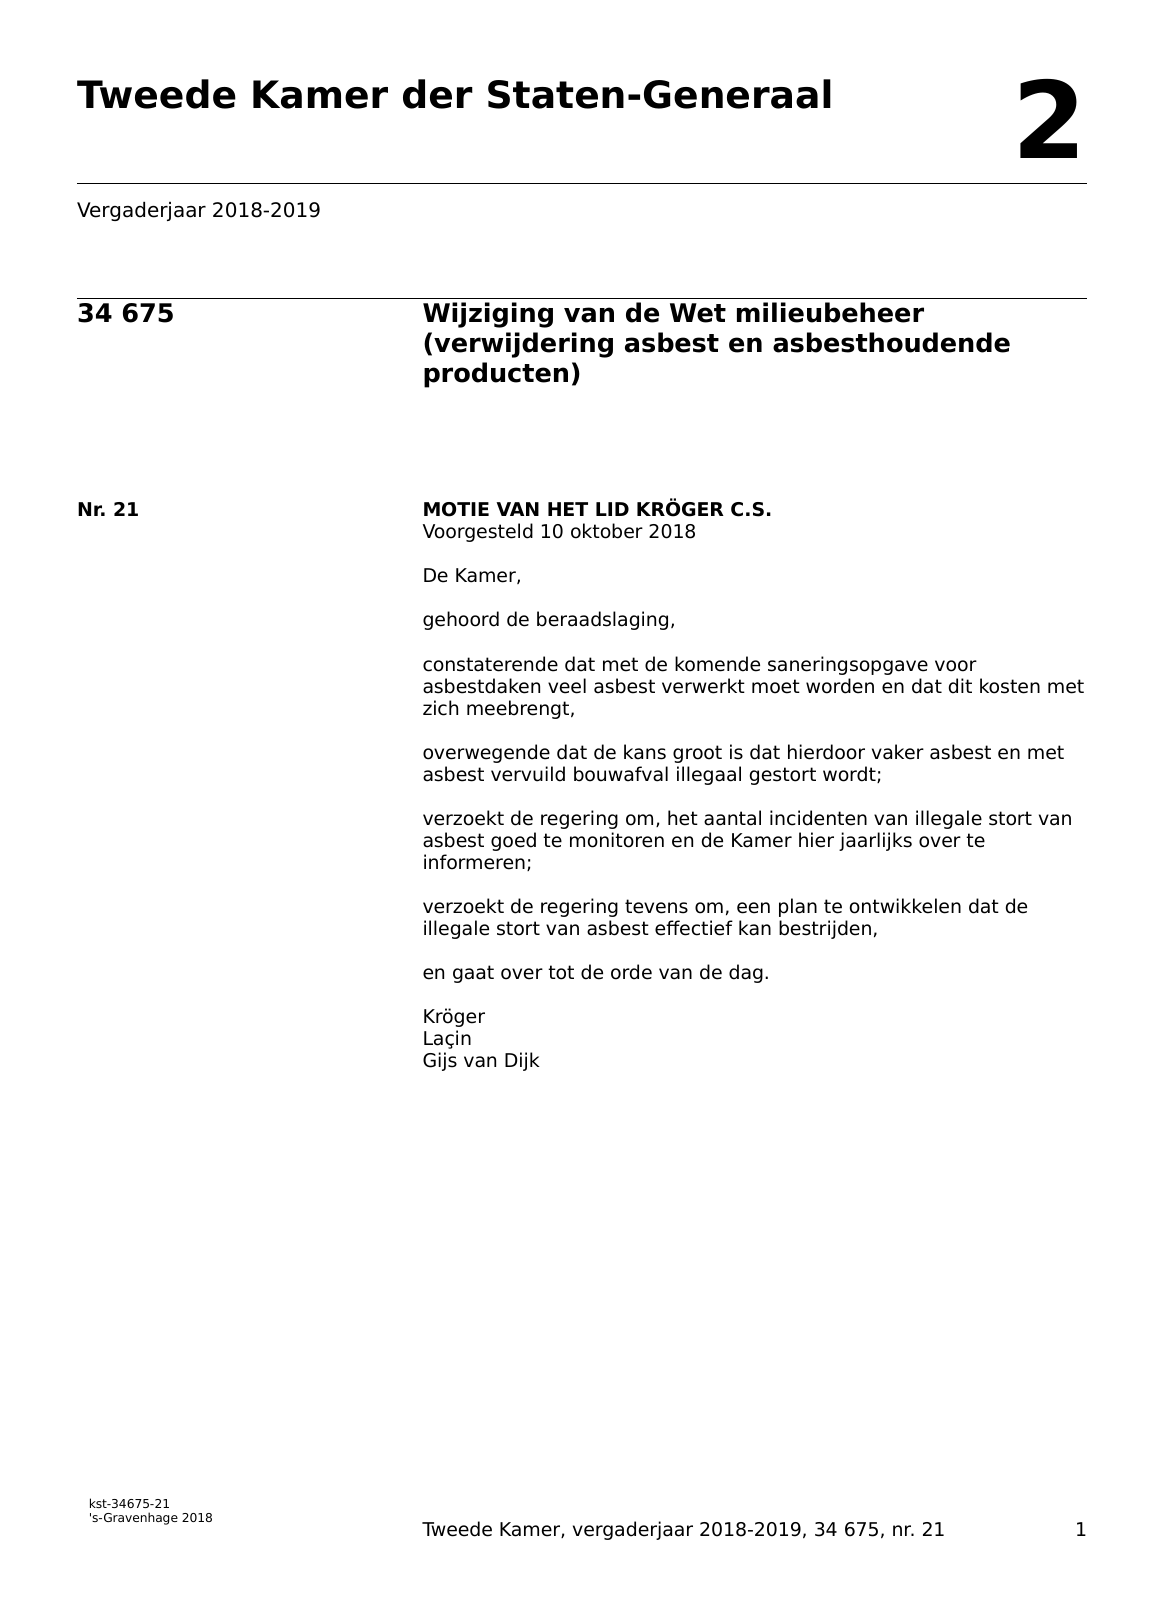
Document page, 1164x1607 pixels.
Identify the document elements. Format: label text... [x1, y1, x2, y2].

text en gaat over tot de orde van de dag. [422, 962, 1087, 984]
text verzoekt de regering om, het aantal incidenten van illegale stort van asbest goed te monitoren en de Kamer hier jaarlijks over te informeren; [422, 808, 1087, 874]
text Gijs van Dijk [422, 1050, 1087, 1072]
table_header Tweede Kamer der Staten-Generaal [77, 59, 886, 183]
text De Kamer, [422, 565, 1087, 587]
text overwegende dat de kans groot is dat hierdoor vaker asbest en met asbest vervuild bouwafval illegaal gestort wordt; [422, 742, 1087, 786]
text kst-34675-21 [88, 1497, 323, 1511]
text Kröger [422, 1006, 1087, 1028]
subtitle Nr. 21 MOTIE VAN HET LID KRÖGER C.S. [77, 499, 1087, 521]
text Laçin [422, 1028, 1087, 1050]
text Voorgesteld 10 oktober 2018 [422, 521, 1087, 543]
text verzoekt de regering tevens om, een plan te ontwikkelen dat de illegale stort van asbest effectief kan bestrijden, [422, 896, 1087, 940]
subtitle 34 675 Wijziging van de Wet milieubeheer (verwijdering asbest en asbesthoudende producten) [77, 299, 1087, 388]
table_header 2 [886, 59, 1087, 183]
text constaterende dat met de komende saneringsopgave voor asbestdaken veel asbest verwerkt moet worden en dat dit kosten met zich meebrengt, [422, 653, 1087, 719]
text 's-Gravenhage 2018 [88, 1511, 323, 1525]
text gehoord de beraadslaging, [422, 609, 1087, 631]
table_cell Vergaderjaar 2018-2019 [77, 184, 1087, 298]
